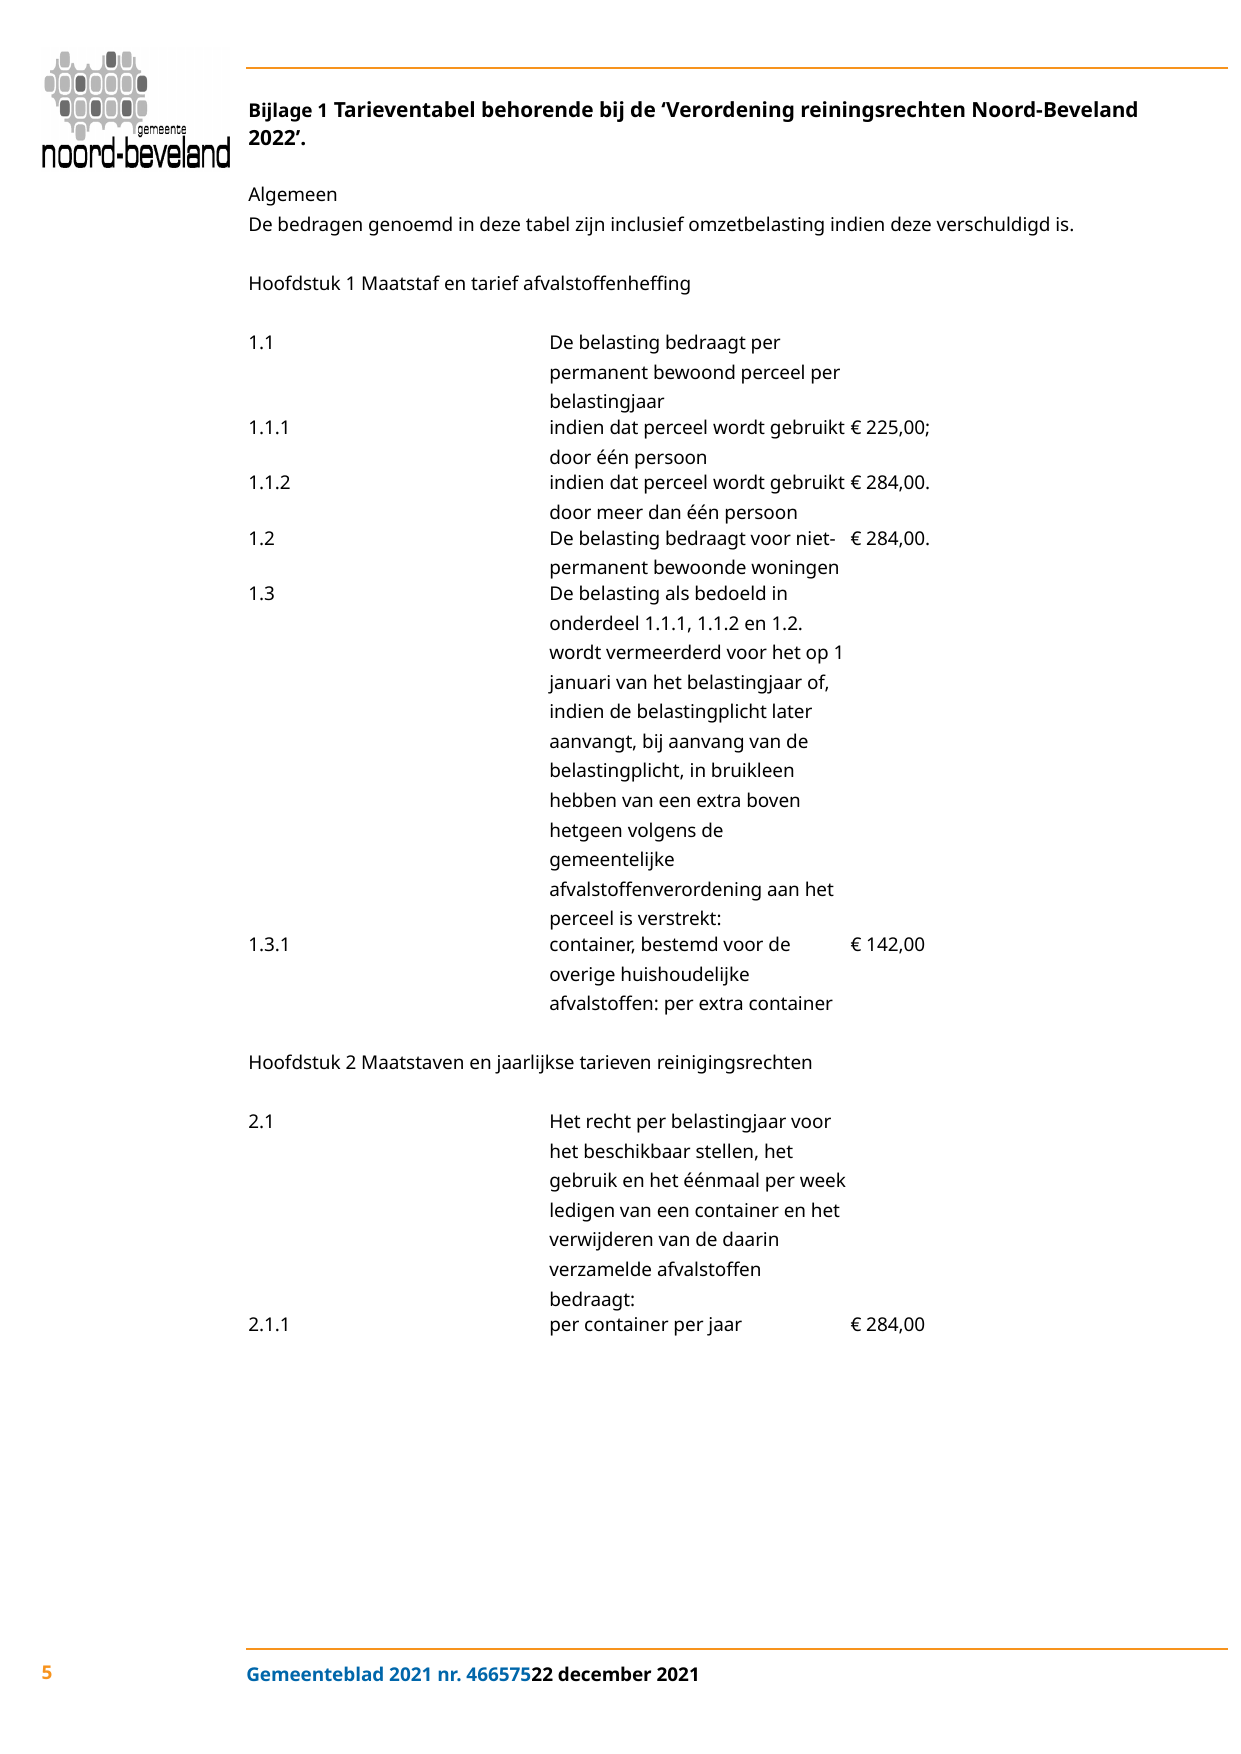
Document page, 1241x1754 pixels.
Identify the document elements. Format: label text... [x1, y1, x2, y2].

table_cell € 284,00. [850, 470, 1152, 525]
table_header [850, 329, 1152, 414]
table_header 2.1 [248, 1108, 549, 1312]
text Algemeen [248, 181, 1152, 207]
text De bedragen genoemd in deze tabel zijn inclusief omzetbelasting indien deze verschuldigd is. [248, 211, 1152, 237]
table_cell 1.3.1 [248, 931, 549, 1016]
picture [41, 47, 231, 172]
table_cell 1.3 [248, 580, 549, 931]
table_cell per container per jaar [549, 1312, 850, 1337]
table_cell container, bestemd voor de overige huishoudelijke afvalstoffen: per extra container [549, 931, 850, 1016]
table_cell [850, 580, 1152, 931]
table_cell 2.1.1 [248, 1312, 549, 1337]
table_cell 1.1.1 [248, 414, 549, 469]
table_header De belasting bedraagt per permanent bewoond perceel per belastingjaar [549, 329, 850, 414]
table_cell indien dat perceel wordt gebruikt door meer dan één persoon [549, 470, 850, 525]
table_header [850, 1108, 1152, 1312]
table_cell 1.2 [248, 525, 549, 580]
table_cell € 142,00 [850, 931, 1152, 1016]
text Bijlage 1 Tarieventabel behorende bij de ‘Verordening reiningsrechten Noord-Beveland 2022’. [248, 95, 1152, 152]
table_header 1.1 [248, 329, 549, 414]
text Hoofdstuk 2 Maatstaven en jaarlijkse tarieven reinigingsrechten [248, 1049, 1152, 1075]
table_header Het recht per belastingjaar voor het beschikbaar stellen, het gebruik en het éénmaal per week ledigen van een container en het verwijderen van de daarin verzamelde afvalstoffen bedraagt: [549, 1108, 850, 1312]
table_cell De belasting als bedoeld in onderdeel 1.1.1, 1.1.2 en 1.2. wordt vermeerderd voor het op 1 januari van het belastingjaar of, indien de belastingplicht later aanvangt, bij aanvang van de belastingplicht, in bruikleen hebben van een extra boven hetgeen volgens de gemeentelijke afvalstoffenverordening aan het perceel is verstrekt: [549, 580, 850, 931]
table_cell 1.1.2 [248, 470, 549, 525]
table_cell indien dat perceel wordt gebruikt door één persoon [549, 414, 850, 469]
table_cell De belasting bedraagt voor niet-permanent bewoonde woningen [549, 525, 850, 580]
table_cell € 225,00; [850, 414, 1152, 469]
table_cell € 284,00. [850, 525, 1152, 580]
text Hoofdstuk 1 Maatstaf en tarief afvalstoffenheffing [248, 270, 1152, 296]
table_cell € 284,00 [850, 1312, 1152, 1337]
